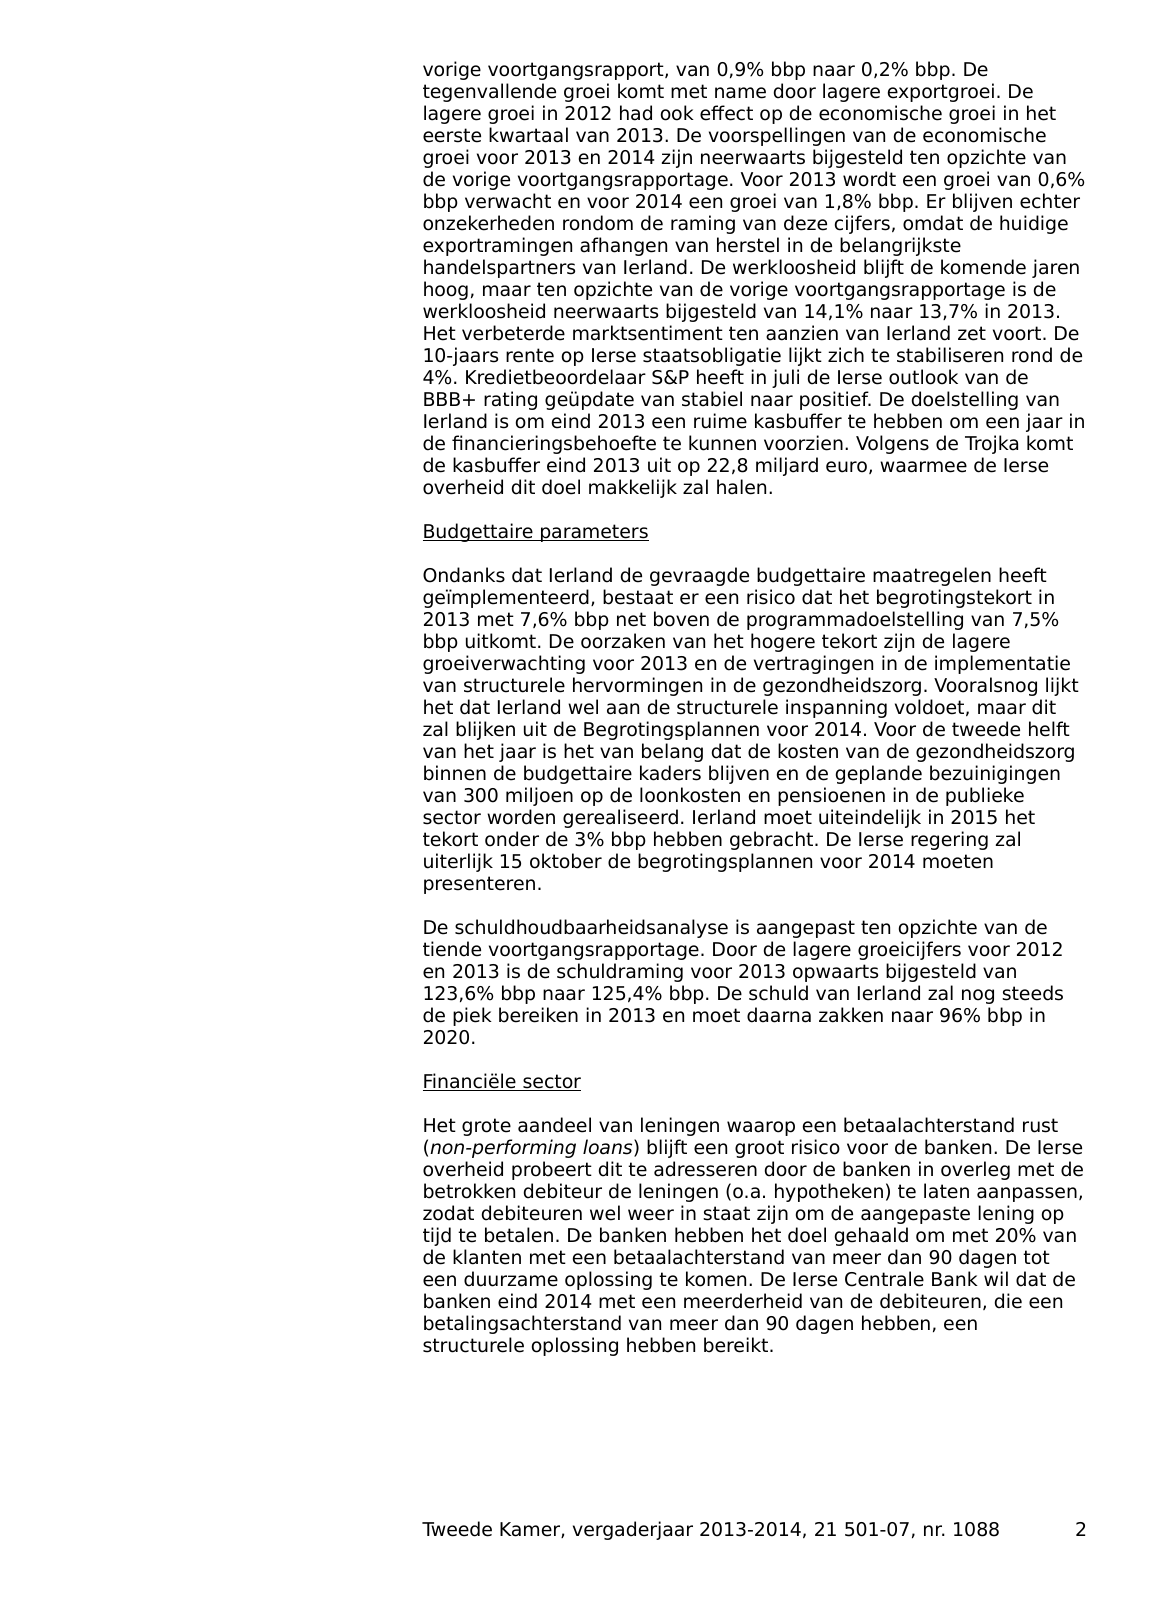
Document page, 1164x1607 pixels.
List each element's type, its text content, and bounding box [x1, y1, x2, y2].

subtitle Financiële sector [422, 1071, 1087, 1093]
subtitle Budgettaire parameters [422, 521, 1087, 543]
text Het grote aandeel van leningen waarop een betaalachterstand rust (non-performing loans) blijft een groot risico voor de banken. De Ierse overheid probeert dit te adresseren door de banken in overleg met de betrokken debiteur de leningen (o.a. hypotheken) te laten aanpassen, zodat debiteuren wel weer in staat zijn om de aangepaste lening op tijd te betalen. De banken hebben het doel gehaald om met 20% van de klanten met een betaalachterstand van meer dan 90 dagen tot een duurzame oplossing te komen. De Ierse Centrale Bank wil dat de banken eind 2014 met een meerderheid van de debiteuren, die een betalingsachterstand van meer dan 90 dagen hebben, een structurele oplossing hebben bereikt. [422, 1115, 1087, 1357]
text vorige voortgangsrapport, van 0,9% bbp naar 0,2% bbp. De tegenvallende groei komt met name door lagere exportgroei. De lagere groei in 2012 had ook effect op de economische groei in het eerste kwartaal van 2013. De voorspellingen van de economische groei voor 2013 en 2014 zijn neerwaarts bijgesteld ten opzichte van de vorige voortgangsrapportage. Voor 2013 wordt een groei van 0,6% bbp verwacht en voor 2014 een groei van 1,8% bbp. Er blijven echter onzekerheden rondom de raming van deze cijfers, omdat de huidige exportramingen afhangen van herstel in de belangrijkste handelspartners van Ierland. De werkloosheid blijft de komende jaren hoog, maar ten opzichte van de vorige voortgangsrapportage is de werkloosheid neerwaarts bijgesteld van 14,1% naar 13,7% in 2013. Het verbeterde marktsentiment ten aanzien van Ierland zet voort. De 10-jaars rente op Ierse staatsobligatie lijkt zich te stabiliseren rond de 4%. Kredietbeoordelaar S&P heeft in juli de Ierse outlook van de BBB+ rating geüpdate van stabiel naar positief. De doelstelling van Ierland is om eind 2013 een ruime kasbuffer te hebben om een jaar in de financieringsbehoefte te kunnen voorzien. Volgens de Trojka komt de kasbuffer eind 2013 uit op 22,8 miljard euro, waarmee de Ierse overheid dit doel makkelijk zal halen. [422, 59, 1087, 499]
text De schuldhoudbaarheidsanalyse is aangepast ten opzichte van de tiende voortgangsrapportage. Door de lagere groeicijfers voor 2012 en 2013 is de schuldraming voor 2013 opwaarts bijgesteld van 123,6% bbp naar 125,4% bbp. De schuld van Ierland zal nog steeds de piek bereiken in 2013 en moet daarna zakken naar 96% bbp in 2020. [422, 917, 1087, 1049]
text Ondanks dat Ierland de gevraagde budgettaire maatregelen heeft geïmplementeerd, bestaat er een risico dat het begrotingstekort in 2013 met 7,6% bbp net boven de programmadoelstelling van 7,5% bbp uitkomt. De oorzaken van het hogere tekort zijn de lagere groeiverwachting voor 2013 en de vertragingen in de implementatie van structurele hervormingen in de gezondheidszorg. Vooralsnog lijkt het dat Ierland wel aan de structurele inspanning voldoet, maar dit zal blijken uit de Begrotingsplannen voor 2014. Voor de tweede helft van het jaar is het van belang dat de kosten van de gezondheidszorg binnen de budgettaire kaders blijven en de geplande bezuinigingen van 300 miljoen op de loonkosten en pensioenen in de publieke sector worden gerealiseerd. Ierland moet uiteindelijk in 2015 het tekort onder de 3% bbp hebben gebracht. De Ierse regering zal uiterlijk 15 oktober de begrotingsplannen voor 2014 moeten presenteren. [422, 565, 1087, 895]
